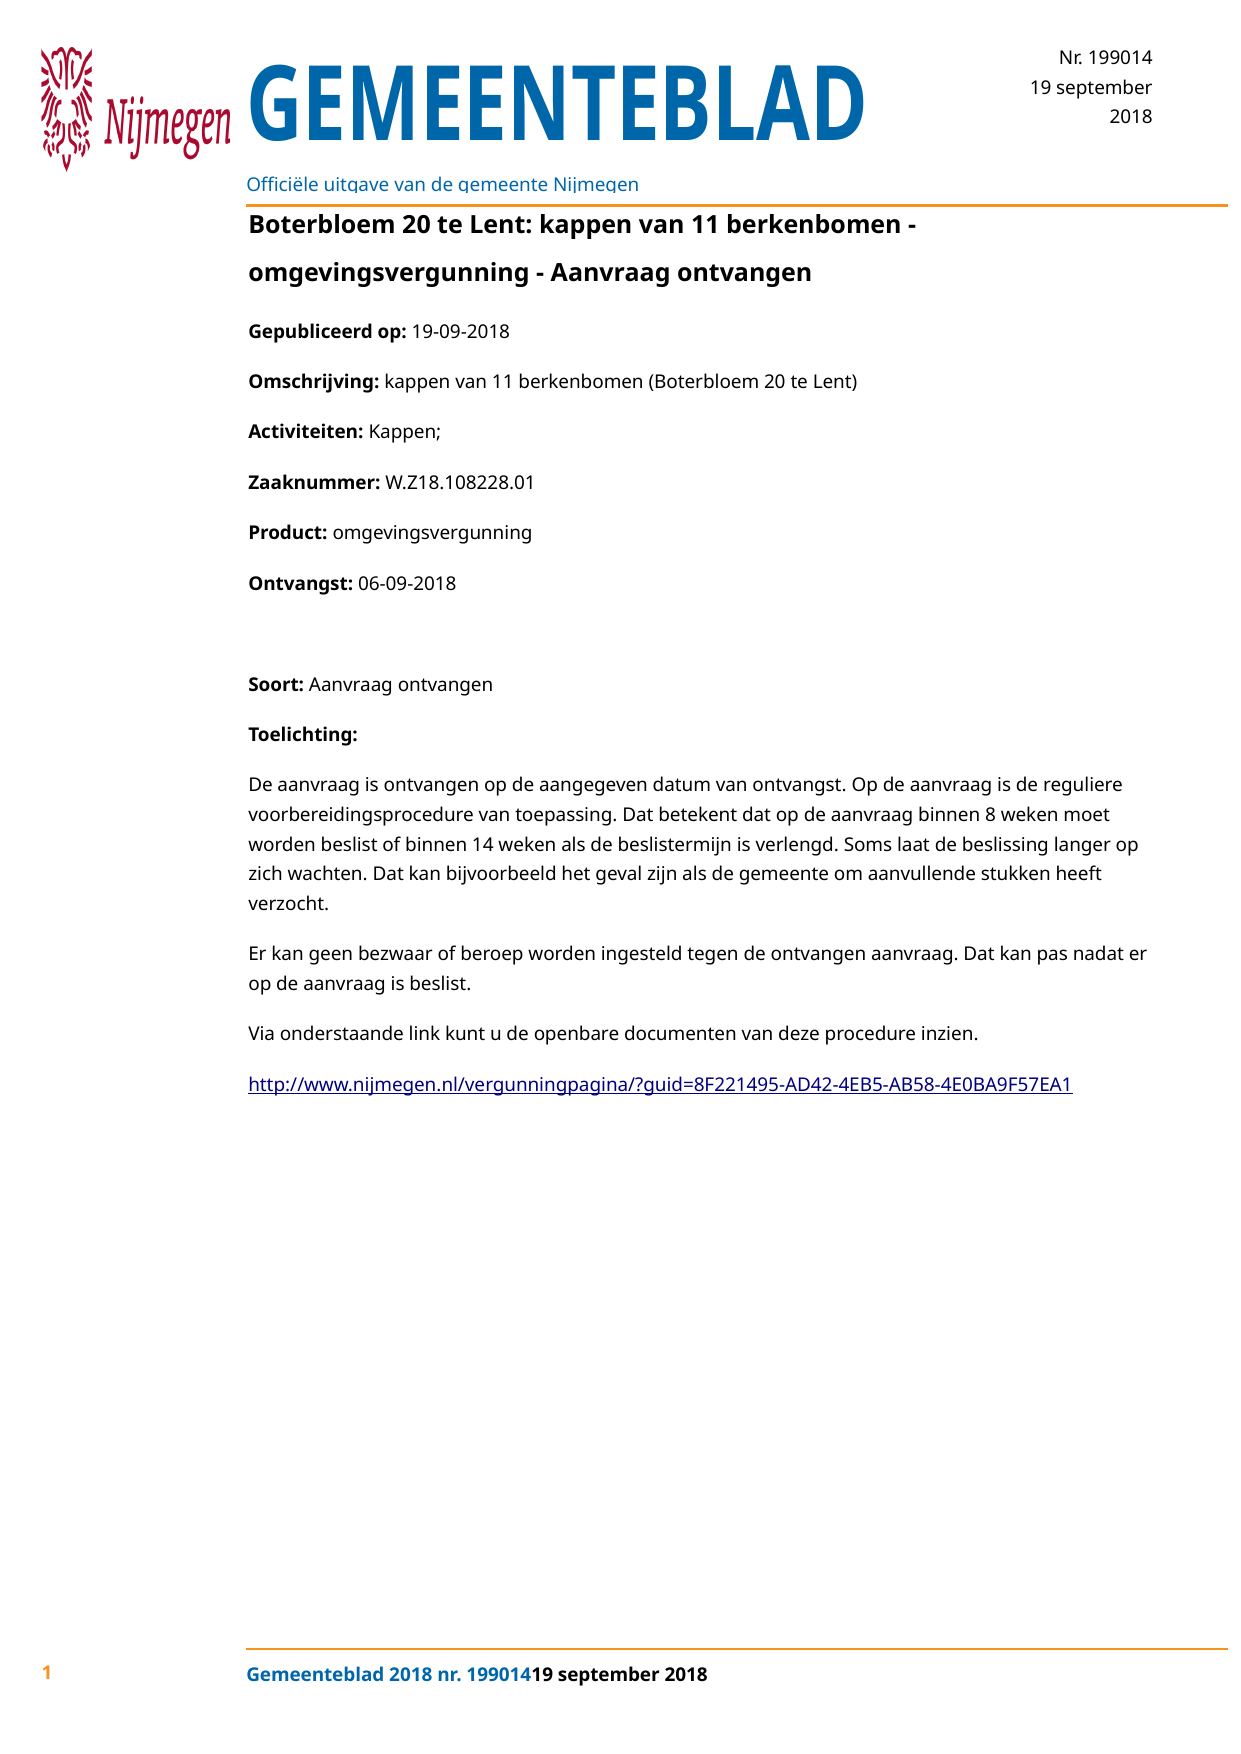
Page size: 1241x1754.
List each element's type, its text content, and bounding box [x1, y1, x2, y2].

text Toelichting: [248, 721, 1152, 747]
text De aanvraag is ontvangen op de aangegeven datum van ontvangst. Op de aanvraag is de reguliere voorbereidingsprocedure van toepassing. Dat betekent dat op de aanvraag binnen 8 weken moet worden beslist of binnen 14 weken als de beslistermijn is verlengd. Soms laat de beslissing langer op zich wachten. Dat kan bijvoorbeeld het geval zijn als de gemeente om aanvullende stukken heeft verzocht. [248, 772, 1152, 916]
text Soort: Aanvraag ontvangen [248, 671, 1152, 697]
picture [41, 47, 231, 172]
text Ontvangst: 06-09-2018 [248, 570, 1152, 596]
text Activiteiten: Kappen; [248, 419, 1152, 444]
text Product: omgevingsvergunning [248, 519, 1152, 545]
text Gepubliceerd op: 19-09-2018 [248, 318, 1152, 344]
text Via onderstaande link kunt u de openbare documenten van deze procedure inzien. [248, 1020, 1152, 1046]
text Zaaknummer: W.Z18.108228.01 [248, 469, 1152, 495]
text http://www.nijmegen.nl/vergunningpagina/?guid=8F221495-AD42-4EB5-AB58-4E0BA9F57EA1 [248, 1071, 1152, 1097]
text Er kan geen bezwaar of beroep worden ingesteld tegen de ontvangen aanvraag. Dat kan pas nadat er op de aanvraag is beslist. [248, 940, 1152, 996]
text Omschrijving: kappen van 11 berkenbomen (Boterbloem 20 te Lent) [248, 368, 1152, 394]
text Boterbloem 20 te Lent: kappen van 11 berkenbomen - omgevingsvergunning - Aanvraag ontvangen [248, 207, 1152, 288]
